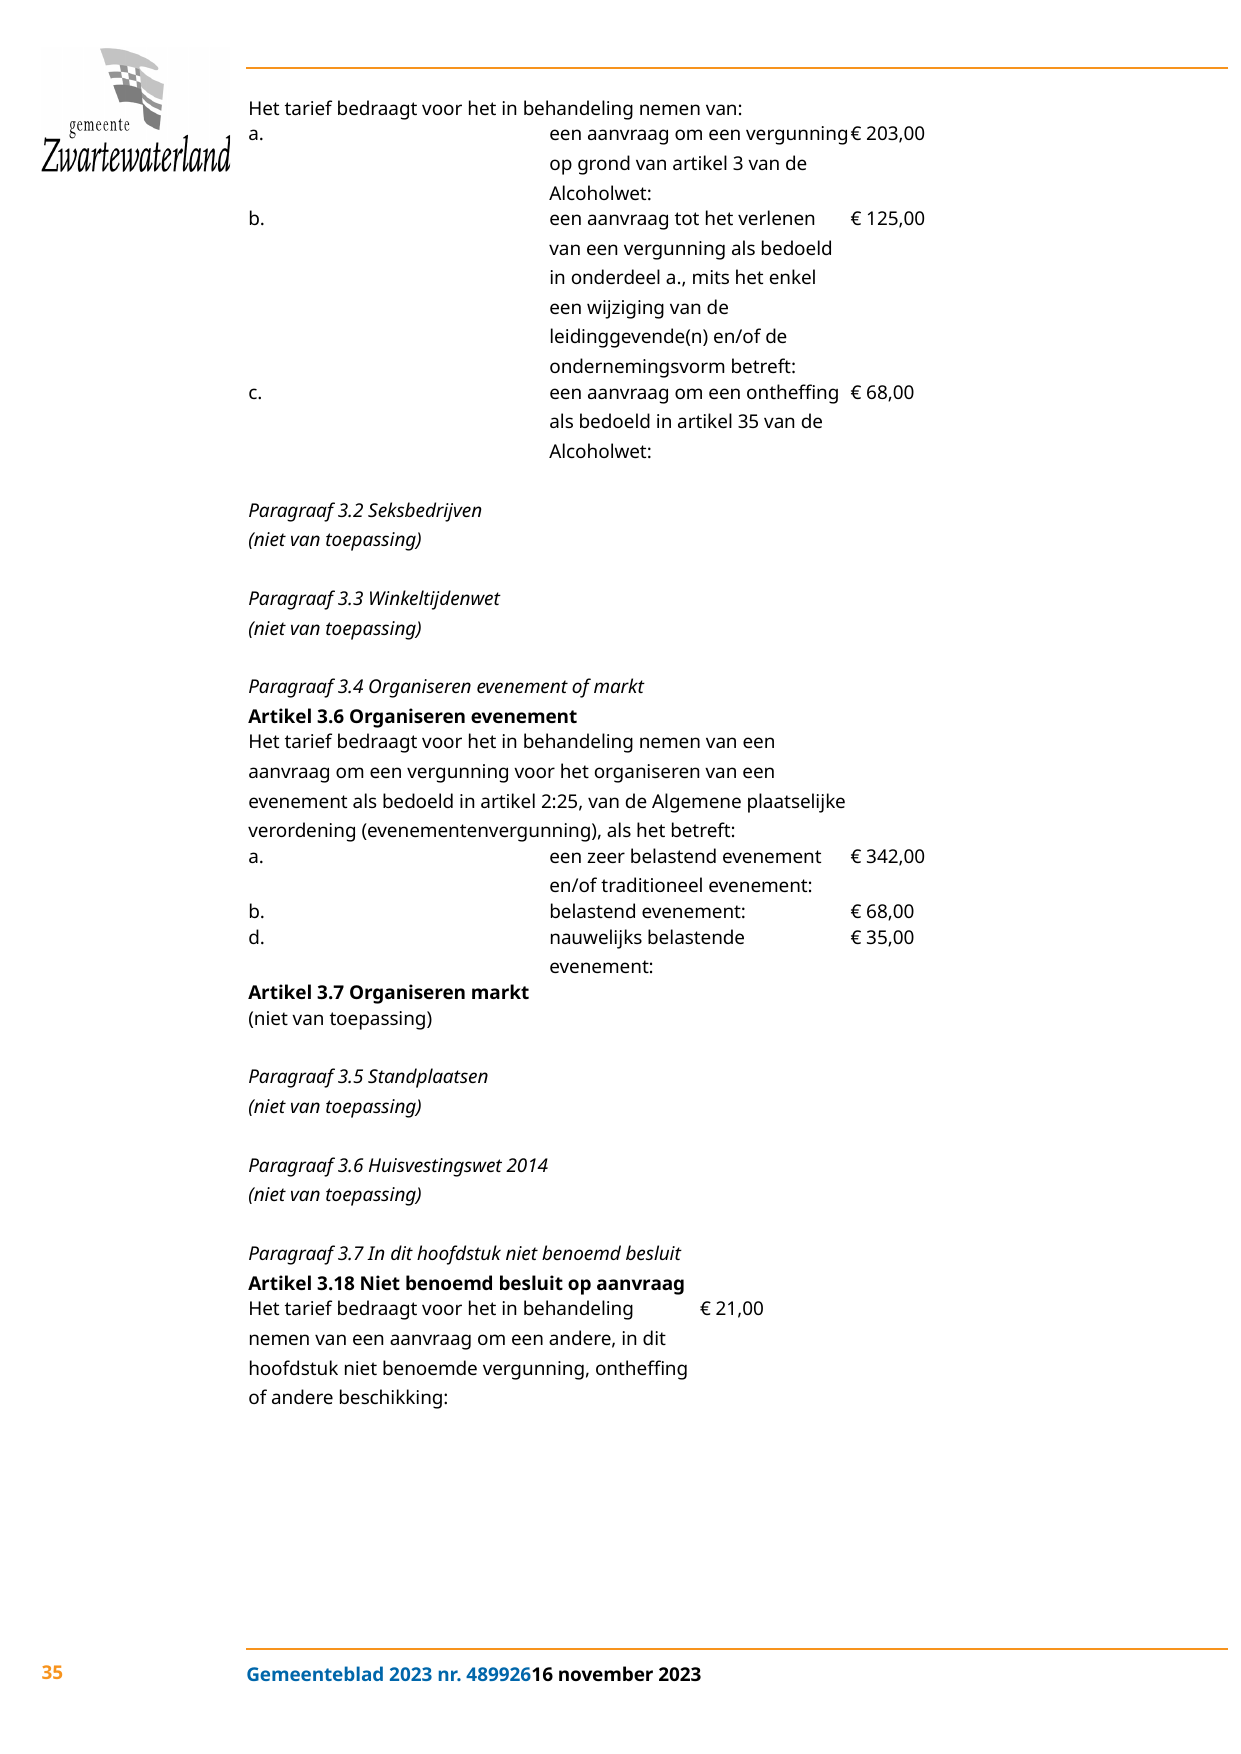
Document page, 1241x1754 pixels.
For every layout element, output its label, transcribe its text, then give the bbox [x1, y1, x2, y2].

text Paragraaf 3.5 Standplaatsen [248, 1064, 1152, 1089]
table_cell € 35,00 [850, 924, 1152, 979]
table_cell [850, 95, 1152, 121]
table_header [700, 526, 1152, 552]
text Paragraaf 3.6 Huisvestingswet 2014 [248, 1152, 1152, 1178]
table_header [700, 1182, 1152, 1207]
table_cell een aanvraag tot het verlenen van een vergunning als bedoeld in onderdeel a., mits het enkel een wijziging van de leidinggevende(n) en/of de ondernemingsvorm betreft: [549, 205, 850, 379]
table_header [700, 615, 1152, 640]
table_header Artikel 3.6 Organiseren evenement [248, 703, 850, 729]
table_cell a. [248, 843, 549, 898]
table_cell [850, 729, 1152, 843]
table_cell (niet van toepassing) [248, 1005, 850, 1031]
table_header (niet van toepassing) [248, 1094, 700, 1119]
picture [41, 47, 231, 172]
table_header [700, 1270, 1152, 1296]
table_header (niet van toepassing) [248, 526, 700, 552]
text Paragraaf 3.3 Winkeltijdenwet [248, 585, 1152, 611]
table_cell Het tarief bedraagt voor het in behandeling nemen van: [248, 95, 850, 121]
table_header [700, 1094, 1152, 1119]
table_cell Artikel 3.7 Organiseren markt [248, 980, 850, 1005]
table_header [850, 703, 1152, 729]
table_cell a. [248, 121, 549, 205]
table_cell een aanvraag om een vergunning op grond van artikel 3 van de Alcoholwet: [549, 121, 850, 205]
table_cell b. [248, 899, 549, 924]
table_cell [850, 980, 1152, 1005]
table_cell € 125,00 [850, 205, 1152, 379]
table_cell € 342,00 [850, 843, 1152, 898]
text Paragraaf 3.7 In dit hoofdstuk niet benoemd besluit [248, 1240, 1152, 1266]
text Paragraaf 3.2 Seksbedrijven [248, 497, 1152, 522]
table_cell b. [248, 205, 549, 379]
table_cell Het tarief bedraagt voor het in behandeling nemen van een aanvraag om een andere, in dit hoofdstuk niet benoemde vergunning, ontheffing of andere beschikking: [248, 1296, 700, 1410]
table_cell € 203,00 [850, 121, 1152, 205]
table_cell c. [248, 379, 549, 464]
table_header Artikel 3.18 Niet benoemd besluit op aanvraag [248, 1270, 700, 1296]
table_cell nauwelijks belastende evenement: [549, 924, 850, 979]
text Paragraaf 3.4 Organiseren evenement of markt [248, 673, 1152, 699]
table_cell belastend evenement: [549, 899, 850, 924]
table_header (niet van toepassing) [248, 615, 700, 640]
table_cell Het tarief bedraagt voor het in behandeling nemen van een aanvraag om een vergunning voor het organiseren van een evenement als bedoeld in artikel 2:25, van de Algemene plaatselijke verordening (evenementenvergunning), als het betreft: [248, 729, 850, 843]
table_cell € 68,00 [850, 899, 1152, 924]
table_cell een aanvraag om een ontheffing als bedoeld in artikel 35 van de Alcoholwet: [549, 379, 850, 464]
table_cell € 68,00 [850, 379, 1152, 464]
table_cell een zeer belastend evenement en/of traditioneel evenement: [549, 843, 850, 898]
table_cell [850, 1005, 1152, 1031]
table_cell d. [248, 924, 549, 979]
table_header (niet van toepassing) [248, 1182, 700, 1207]
table_cell € 21,00 [700, 1296, 1152, 1410]
